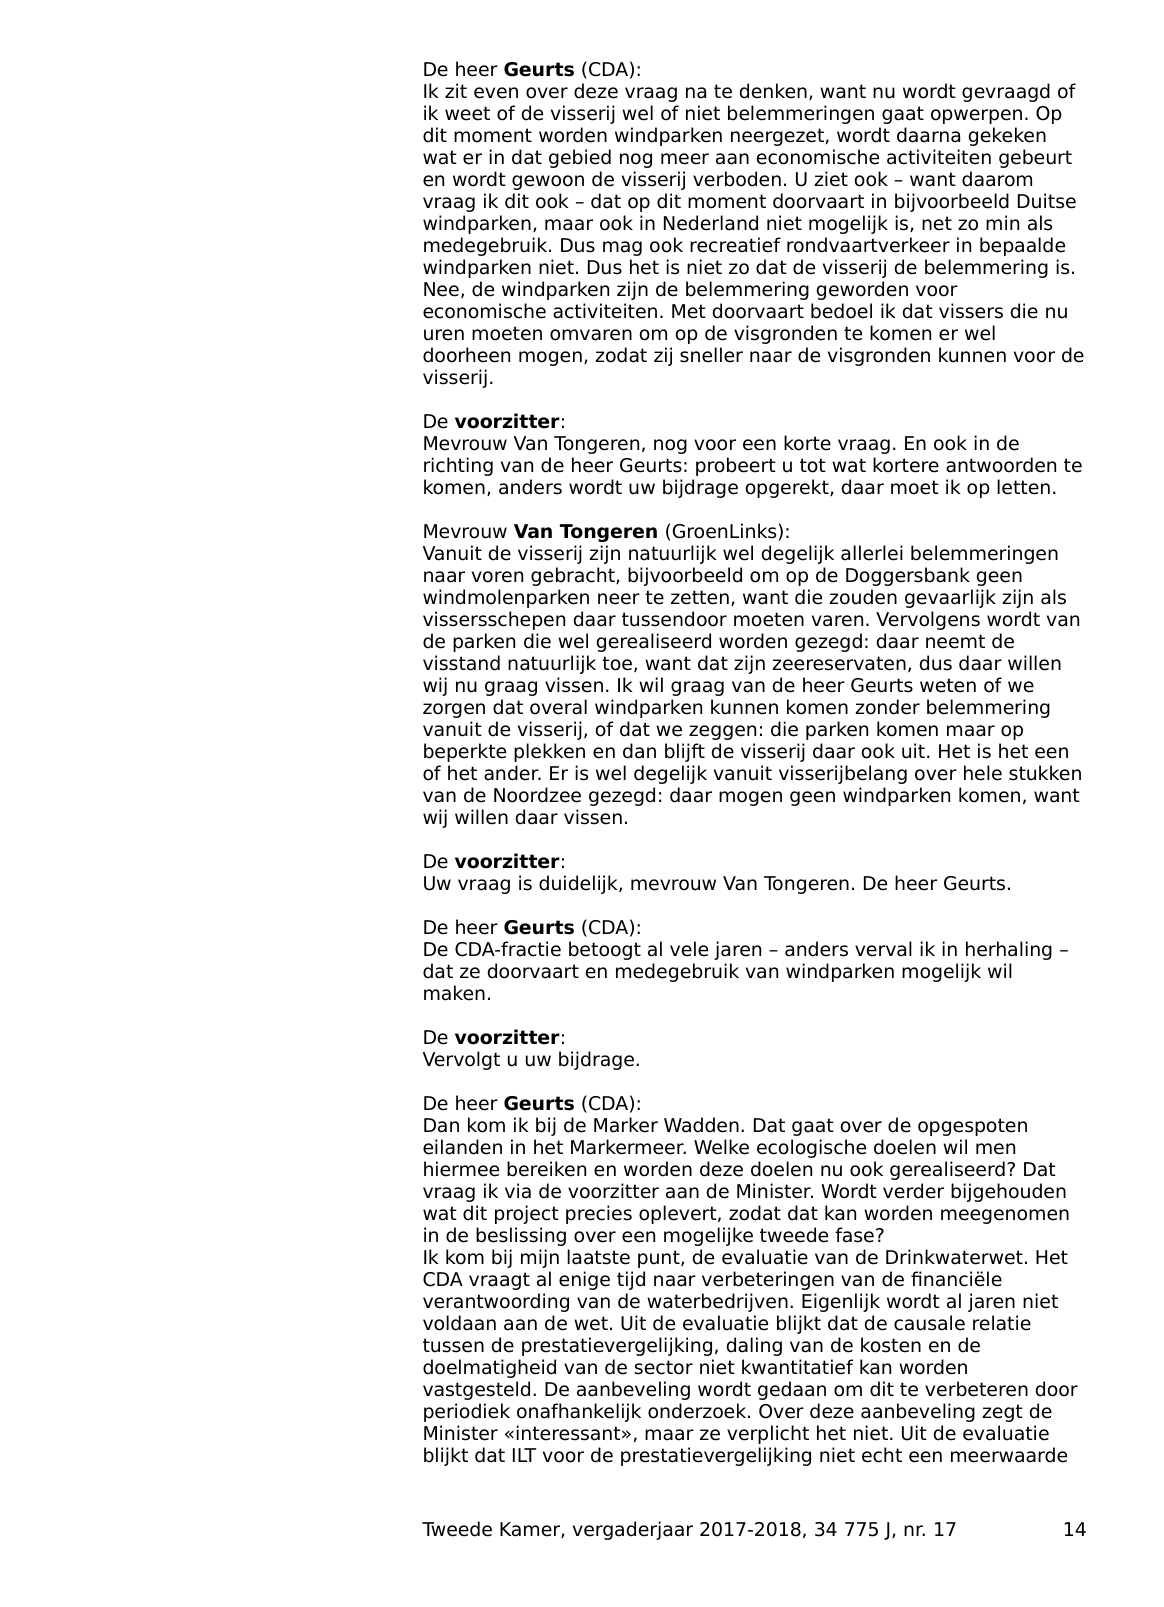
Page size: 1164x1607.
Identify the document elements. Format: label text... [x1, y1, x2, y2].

text De voorzitter: [422, 851, 1087, 873]
text Vervolgt u uw bijdrage. [422, 1049, 1087, 1071]
text De CDA-fractie betoogt al vele jaren – anders verval ik in herhaling – dat ze doorvaart en medegebruik van windparken mogelijk wil maken. [422, 939, 1087, 1005]
text Dan kom ik bij de Marker Wadden. Dat gaat over de opgespoten eilanden in het Markermeer. Welke ecologische doelen wil men hiermee bereiken en worden deze doelen nu ook gerealiseerd? Dat vraag ik via de voorzitter aan de Minister. Wordt verder bijgehouden wat dit project precies oplevert, zodat dat kan worden meegenomen in de beslissing over een mogelijke tweede fase? [422, 1115, 1087, 1247]
text De heer Geurts (CDA): [422, 917, 1087, 939]
text De heer Geurts (CDA): [422, 59, 1087, 81]
text De voorzitter: [422, 411, 1087, 433]
text Ik zit even over deze vraag na te denken, want nu wordt gevraagd of ik weet of de visserij wel of niet belemmeringen gaat opwerpen. Op dit moment worden windparken neergezet, wordt daarna gekeken wat er in dat gebied nog meer aan economische activiteiten gebeurt en wordt gewoon de visserij verboden. U ziet ook – want daarom vraag ik dit ook – dat op dit moment doorvaart in bijvoorbeeld Duitse windparken, maar ook in Nederland niet mogelijk is, net zo min als medegebruik. Dus mag ook recreatief rondvaartverkeer in bepaalde windparken niet. Dus het is niet zo dat de visserij de belemmering is. Nee, de windparken zijn de belemmering geworden voor economische activiteiten. Met doorvaart bedoel ik dat vissers die nu uren moeten omvaren om op de visgronden te komen er wel doorheen mogen, zodat zij sneller naar de visgronden kunnen voor de visserij. [422, 81, 1087, 389]
text Mevrouw Van Tongeren (GroenLinks): [422, 521, 1087, 543]
text Uw vraag is duidelijk, mevrouw Van Tongeren. De heer Geurts. [422, 873, 1087, 895]
text Mevrouw Van Tongeren, nog voor een korte vraag. En ook in de richting van de heer Geurts: probeert u tot wat kortere antwoorden te komen, anders wordt uw bijdrage opgerekt, daar moet ik op letten. [422, 433, 1087, 499]
text Ik kom bij mijn laatste punt, de evaluatie van de Drinkwaterwet. Het CDA vraagt al enige tijd naar verbeteringen van de financiële verantwoording van de waterbedrijven. Eigenlijk wordt al jaren niet voldaan aan de wet. Uit de evaluatie blijkt dat de causale relatie tussen de prestatievergelijking, daling van de kosten en de doelmatigheid van de sector niet kwantitatief kan worden vastgesteld. De aanbeveling wordt gedaan om dit te verbeteren door periodiek onafhankelijk onderzoek. Over deze aanbeveling zegt de Minister «interessant», maar ze verplicht het niet. Uit de evaluatie blijkt dat ILT voor de prestatievergelijking niet echt een meerwaarde [422, 1247, 1087, 1467]
text De heer Geurts (CDA): [422, 1093, 1087, 1115]
text De voorzitter: [422, 1027, 1087, 1049]
text Vanuit de visserij zijn natuurlijk wel degelijk allerlei belemmeringen naar voren gebracht, bijvoorbeeld om op de Doggersbank geen windmolenparken neer te zetten, want die zouden gevaarlijk zijn als vissersschepen daar tussendoor moeten varen. Vervolgens wordt van de parken die wel gerealiseerd worden gezegd: daar neemt de visstand natuurlijk toe, want dat zijn zeereservaten, dus daar willen wij nu graag vissen. Ik wil graag van de heer Geurts weten of we zorgen dat overal windparken kunnen komen zonder belemmering vanuit de visserij, of dat we zeggen: die parken komen maar op beperkte plekken en dan blijft de visserij daar ook uit. Het is het een of het ander. Er is wel degelijk vanuit visserijbelang over hele stukken van de Noordzee gezegd: daar mogen geen windparken komen, want wij willen daar vissen. [422, 543, 1087, 829]
